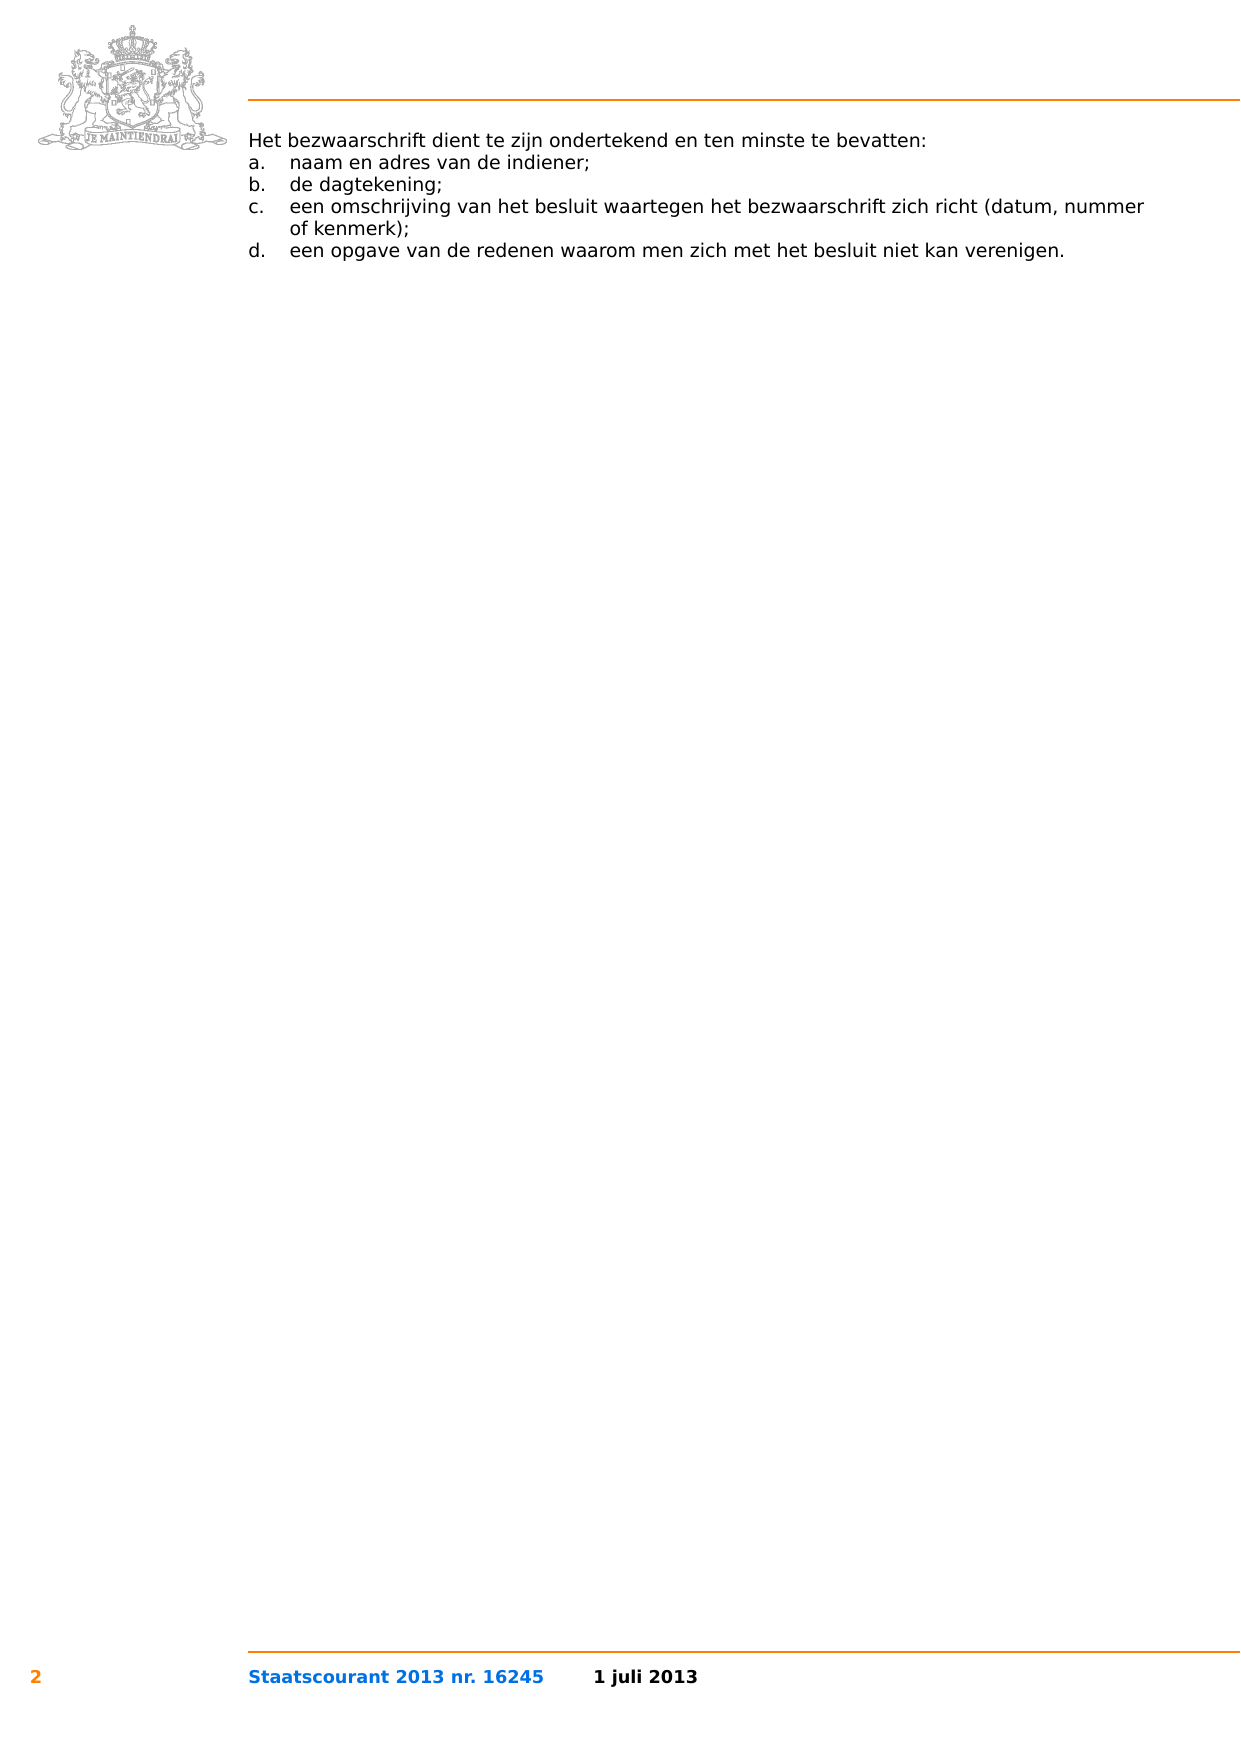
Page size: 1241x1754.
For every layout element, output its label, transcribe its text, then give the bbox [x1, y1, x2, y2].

picture [38, 25, 227, 150]
text d. een opgave van de redenen waarom men zich met het besluit niet kan verenigen. [248, 240, 1163, 262]
text a. naam en adres van de indiener; [248, 152, 1163, 174]
text Het bezwaarschrift dient te zijn ondertekend en ten minste te bevatten: [248, 130, 1163, 152]
text c. een omschrijving van het besluit waartegen het bezwaarschrift zich richt (datum, nummer of kenmerk); [248, 196, 1163, 240]
text b. de dagtekening; [248, 174, 1163, 196]
